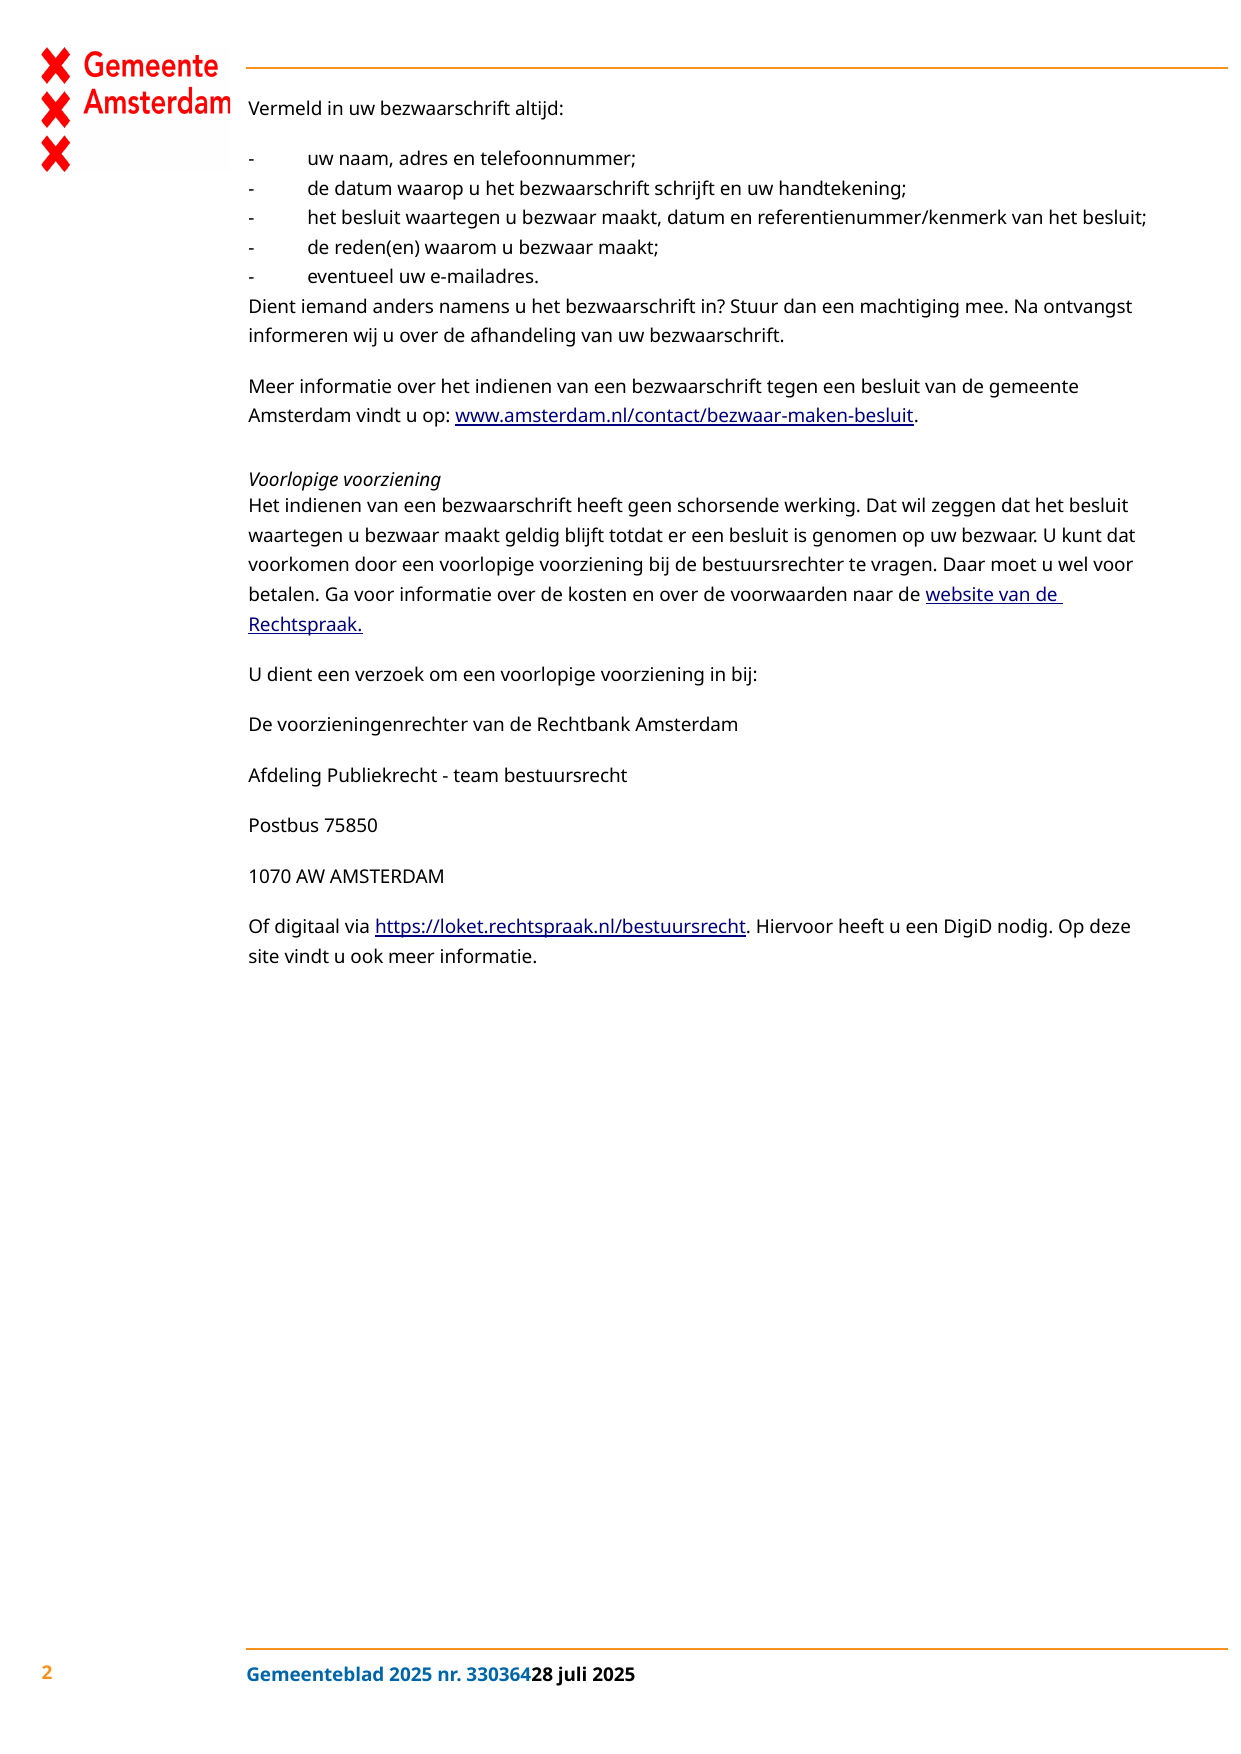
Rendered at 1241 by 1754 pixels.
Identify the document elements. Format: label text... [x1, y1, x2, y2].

text 1070 AW AMSTERDAM [248, 863, 1152, 888]
list de datum waarop u het bezwaarschrift schrijft en uw handtekening; [248, 175, 1152, 201]
list de reden(en) waarom u bezwaar maakt; [248, 234, 1152, 260]
text Vermeld in uw bezwaarschrift altijd: [248, 95, 1152, 121]
text De voorzieningenrechter van de Rechtbank Amsterdam [248, 712, 1152, 737]
picture [41, 47, 231, 172]
text Postbus 75850 [248, 812, 1152, 838]
text Dient iemand anders namens u het bezwaarschrift in? Stuur dan een machtiging mee. Na ontvangst informeren wij u over de afhandeling van uw bezwaarschrift. [248, 293, 1152, 348]
text Afdeling Publiekrecht - team bestuursrecht [248, 762, 1152, 788]
text Voorlopige voorziening [248, 467, 1152, 492]
text Meer informatie over het indienen van een bezwaarschrift tegen een besluit van de gemeente Amsterdam vindt u op: www.amsterdam.nl/contact/bezwaar-maken-besluit. [248, 373, 1152, 428]
text Of digitaal via https://loket.rechtspraak.nl/bestuursrecht. Hiervoor heeft u een DigiD nodig. Op deze site vindt u ook meer informatie. [248, 913, 1152, 968]
list het besluit waartegen u bezwaar maakt, datum en referentienummer/kenmerk van het besluit; [248, 204, 1152, 230]
list eventueel uw e-mailadres. [248, 263, 1152, 289]
text Het indienen van een bezwaarschrift heeft geen schorsende werking. Dat wil zeggen dat het besluit waartegen u bezwaar maakt geldig blijft totdat er een besluit is genomen op uw bezwaar. U kunt dat voorkomen door een voorlopige voorziening bij de bestuursrechter te vragen. Daar moet u wel voor betalen. Ga voor informatie over de kosten en over de voorwaarden naar de website van de Rechtspraak. [248, 492, 1152, 636]
text U dient een verzoek om een voorlopige voorziening in bij: [248, 661, 1152, 687]
list uw naam, adres en telefoonnummer; [248, 145, 1152, 171]
